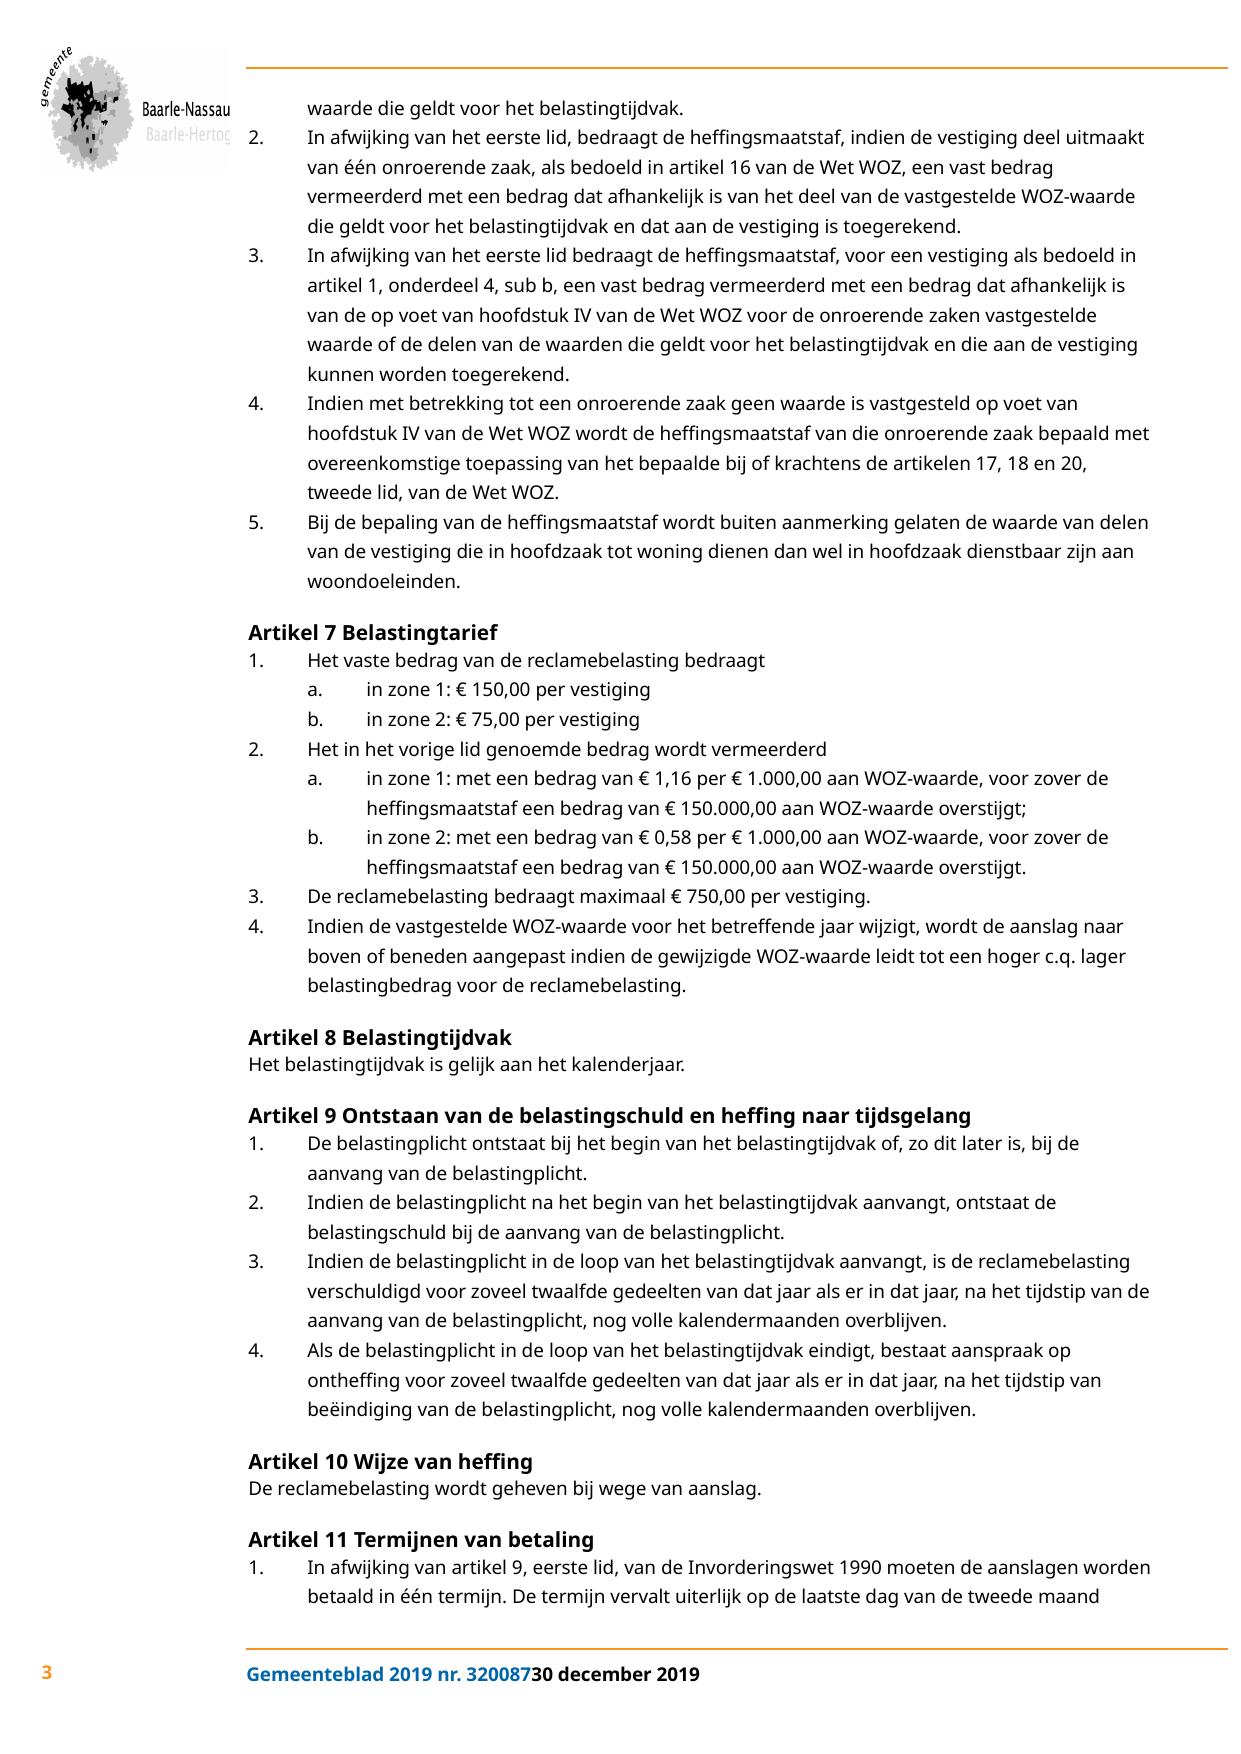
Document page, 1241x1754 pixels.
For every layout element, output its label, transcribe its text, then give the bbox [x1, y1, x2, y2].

list Bij de bepaling van de heffingsmaatstaf wordt buiten aanmerking gelaten de waarde van delen van de vestiging die in hoofdzaak tot woning dienen dan wel in hoofdzaak dienstbaar zijn aan woondoeleinden. [248, 509, 1152, 594]
list Als de belastingplicht in de loop van het belastingtijdvak eindigt, bestaat aanspraak op ontheffing voor zoveel twaalfde gedeelten van dat jaar als er in dat jaar, na het tijdstip van beëindiging van de belastingplicht, nog volle kalendermaanden overblijven. [248, 1337, 1152, 1422]
text Artikel 8 Belastingtijdvak [248, 1023, 1152, 1051]
list waarde die geldt voor het belastingtijdvak. [248, 95, 1152, 121]
list In afwijking van het eerste lid bedraagt de heffingsmaatstaf, voor een vestiging als bedoeld in artikel 1, onderdeel 4, sub b, een vast bedrag vermeerderd met een bedrag dat afhankelijk is van de op voet van hoofdstuk IV van de Wet WOZ voor de onroerende zaken vastgestelde waarde of de delen van de waarden die geldt voor het belastingtijdvak en die aan de vestiging kunnen worden toegerekend. [248, 243, 1152, 387]
list Indien de vastgestelde WOZ-waarde voor het betreffende jaar wijzigt, wordt de aanslag naar boven of beneden aangepast indien de gewijzigde WOZ-waarde leidt tot een hoger c.q. lager belastingbedrag voor de reclamebelasting. [248, 913, 1152, 998]
list Het vaste bedrag van de reclamebelasting bedraagt [248, 647, 1152, 673]
list In afwijking van het eerste lid, bedraagt de heffingsmaatstaf, indien de vestiging deel uitmaakt van één onroerende zaak, als bedoeld in artikel 16 van de Wet WOZ, een vast bedrag vermeerderd met een bedrag dat afhankelijk is van het deel van de vastgestelde WOZ-waarde die geldt voor het belastingtijdvak en dat aan de vestiging is toegerekend. [248, 124, 1152, 239]
list Indien de belastingplicht in de loop van het belastingtijdvak aanvangt, is de reclamebelasting verschuldigd voor zoveel twaalfde gedeelten van dat jaar als er in dat jaar, na het tijdstip van de aanvang van de belastingplicht, nog volle kalendermaanden overblijven. [248, 1248, 1152, 1333]
text Artikel 7 Belastingtarief [248, 618, 1152, 647]
list De reclamebelasting bedraagt maximaal € 750,00 per vestiging. [248, 884, 1152, 909]
text De reclamebelasting wordt geheven bij wege van aanslag. [248, 1475, 1152, 1501]
list in zone 1: € 150,00 per vestiging [307, 677, 1152, 702]
text Artikel 11 Termijnen van betaling [248, 1526, 1152, 1554]
list De belastingplicht ontstaat bij het begin van het belastingtijdvak of, zo dit later is, bij de aanvang van de belastingplicht. [248, 1130, 1152, 1185]
text Artikel 10 Wijze van heffing [248, 1447, 1152, 1475]
list Indien met betrekking tot een onroerende zaak geen waarde is vastgesteld op voet van hoofdstuk IV van de Wet WOZ wordt de heffingsmaatstaf van die onroerende zaak bepaald met overeenkomstige toepassing van het bepaalde bij of krachtens de artikelen 17, 18 en 20, tweede lid, van de Wet WOZ. [248, 391, 1152, 505]
list in zone 2: € 75,00 per vestiging [307, 706, 1152, 732]
list in zone 2: met een bedrag van € 0,58 per € 1.000,00 aan WOZ-waarde, voor zover de heffingsmaatstaf een bedrag van € 150.000,00 aan WOZ-waarde overstijgt. [307, 824, 1152, 880]
list Het in het vorige lid genoemde bedrag wordt vermeerderd [248, 736, 1152, 761]
list Indien de belastingplicht na het begin van het belastingtijdvak aanvangt, ontstaat de belastingschuld bij de aanvang van de belastingplicht. [248, 1189, 1152, 1244]
text Het belastingtijdvak is gelijk aan het kalenderjaar. [248, 1051, 1152, 1077]
list In afwijking van artikel 9, eerste lid, van de Invorderingswet 1990 moeten de aanslagen worden betaald in één termijn. De termijn vervalt uiterlijk op de laatste dag van de tweede maand [248, 1554, 1152, 1609]
list in zone 1: met een bedrag van € 1,16 per € 1.000,00 aan WOZ-waarde, voor zover de heffingsmaatstaf een bedrag van € 150.000,00 aan WOZ-waarde overstijgt; [307, 765, 1152, 821]
text Artikel 9 Ontstaan van de belastingschuld en heffing naar tijdsgelang [248, 1102, 1152, 1130]
picture [41, 47, 231, 172]
